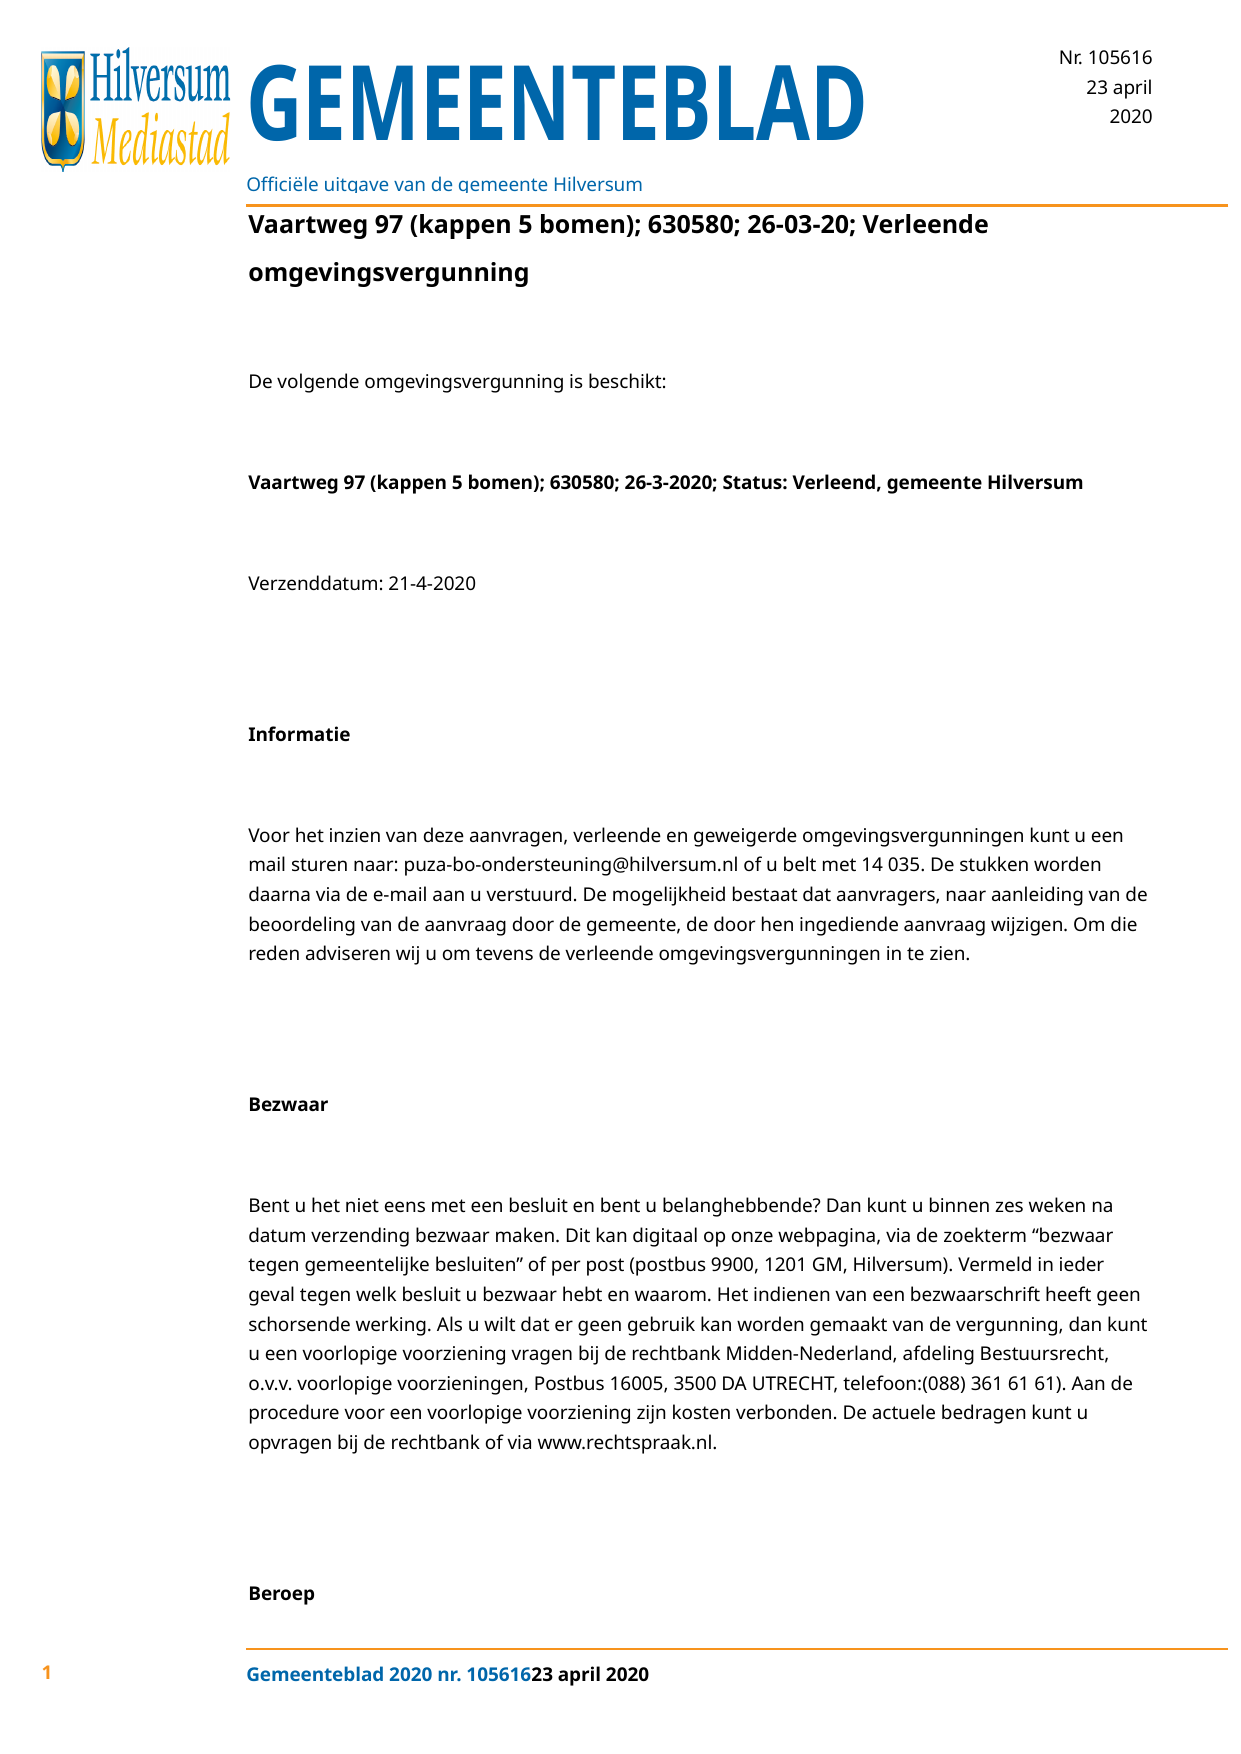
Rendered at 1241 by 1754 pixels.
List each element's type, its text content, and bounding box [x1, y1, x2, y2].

text Verzenddatum: 21-4-2020 [248, 570, 1152, 596]
text Vaartweg 97 (kappen 5 bomen); 630580; 26-3-2020; Status: Verleend, gemeente Hilversum [248, 469, 1152, 495]
text De volgende omgevingsvergunning is beschikt: [248, 368, 1152, 394]
text Informatie [248, 721, 1152, 747]
picture [41, 47, 231, 172]
text Voor het inzien van deze aanvragen, verleende en geweigerde omgevingsvergunningen kunt u een mail sturen naar: puza-bo-ondersteuning@hilversum.nl of u belt met 14 035. De stukken worden daarna via de e-mail aan u verstuurd. De mogelijkheid bestaat dat aanvragers, naar aanleiding van de beoordeling van de aanvraag door de gemeente, de door hen ingediende aanvraag wijzigen. Om die reden adviseren wij u om tevens de verleende omgevingsvergunningen in te zien. [248, 822, 1152, 966]
text Bezwaar [248, 1092, 1152, 1117]
text Vaartweg 97 (kappen 5 bomen); 630580; 26-03-20; Verleende omgevingsvergunning [248, 207, 1152, 288]
text Beroep [248, 1580, 1152, 1606]
text Bent u het niet eens met een besluit en bent u belanghebbende? Dan kunt u binnen zes weken na datum verzending bezwaar maken. Dit kan digitaal op onze webpagina, via de zoekterm “bezwaar tegen gemeentelijke besluiten” of per post (postbus 9900, 1201 GM, Hilversum). Vermeld in ieder geval tegen welk besluit u bezwaar hebt en waarom. Het indienen van een bezwaarschrift heeft geen schorsende werking. Als u wilt dat er geen gebruik kan worden gemaakt van de vergunning, dan kunt u een voorlopige voorziening vragen bij de rechtbank Midden-Nederland, afdeling Bestuursrecht, o.v.v. voorlopige voorzieningen, Postbus 16005, 3500 DA UTRECHT, telefoon:(088) 361 61 61). Aan de procedure voor een voorlopige voorziening zijn kosten verbonden. De actuele bedragen kunt u opvragen bij de rechtbank of via www.rechtspraak.nl. [248, 1192, 1152, 1455]
